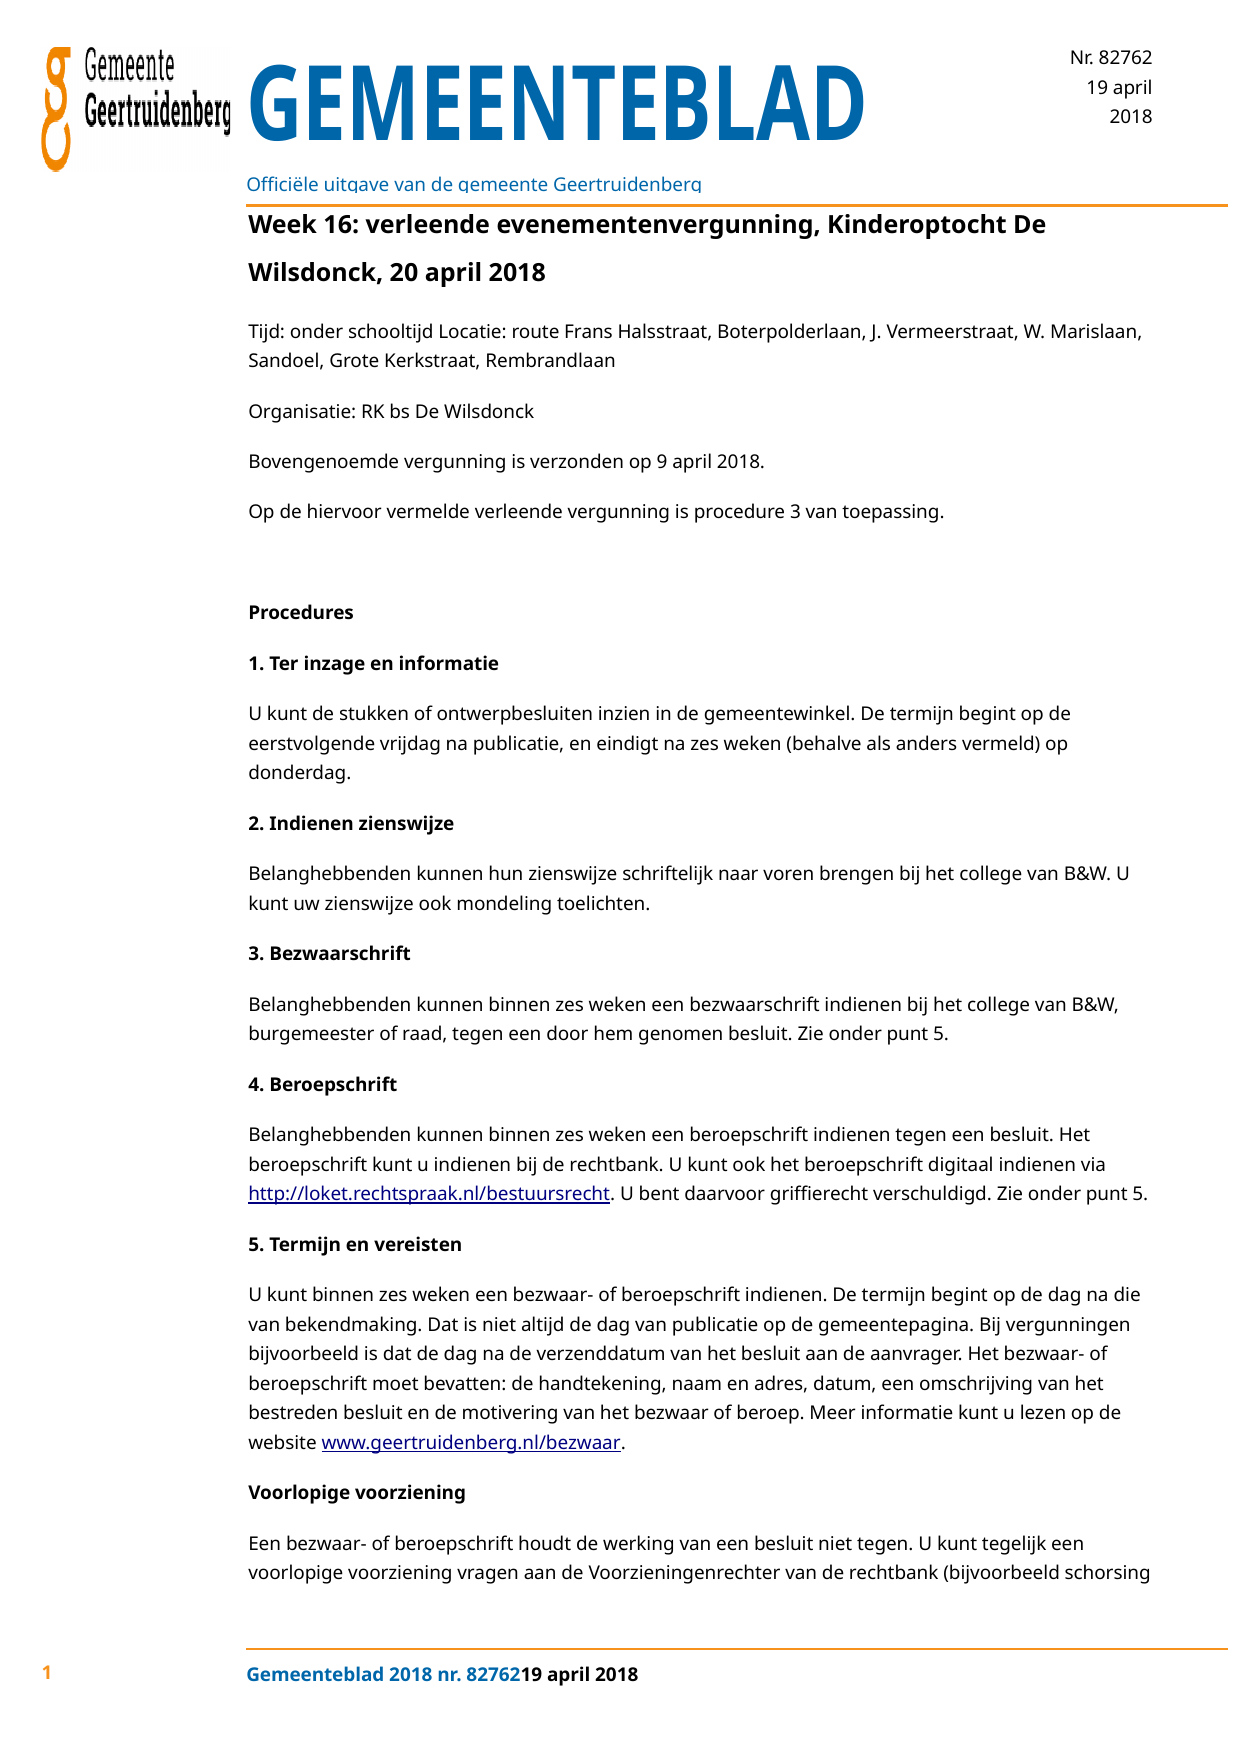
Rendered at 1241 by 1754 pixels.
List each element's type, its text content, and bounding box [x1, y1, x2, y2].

text U kunt binnen zes weken een bezwaar- of beroepschrift indienen. De termijn begint op de dag na die van bekendmaking. Dat is niet altijd de dag van publicatie op de gemeentepagina. Bij vergunningen bijvoorbeeld is dat de dag na de verzenddatum van het besluit aan de aanvrager. Het bezwaar- of beroepschrift moet bevatten: de handtekening, naam en adres, datum, een omschrijving van het bestreden besluit en de motivering van het bezwaar of beroep. Meer informatie kunt u lezen op de website www.geertruidenberg.nl/bezwaar. [248, 1281, 1152, 1455]
text Voorlopige voorziening [248, 1479, 1152, 1505]
text 4. Beroepschrift [248, 1071, 1152, 1097]
text 1. Ter inzage en informatie [248, 650, 1152, 676]
text 2. Indienen zienswijze [248, 810, 1152, 836]
text Bovengenoemde vergunning is verzonden op 9 april 2018. [248, 448, 1152, 474]
text Organisatie: RK bs De Wilsdonck [248, 398, 1152, 424]
text Belanghebbenden kunnen hun zienswijze schriftelijk naar voren brengen bij het college van B&W. U kunt uw zienswijze ook mondeling toelichten. [248, 860, 1152, 916]
text 5. Termijn en vereisten [248, 1231, 1152, 1257]
text Tijd: onder schooltijd Locatie: route Frans Halsstraat, Boterpolderlaan, J. Vermeerstraat, W. Marislaan, Sandoel, Grote Kerkstraat, Rembrandlaan [248, 318, 1152, 373]
text Een bezwaar- of beroepschrift houdt de werking van een besluit niet tegen. U kunt tegelijk een voorlopige voorziening vragen aan de Voorzieningenrechter van de rechtbank (bijvoorbeeld schorsing [248, 1530, 1152, 1585]
text Op de hiervoor vermelde verleende vergunning is procedure 3 van toepassing. [248, 499, 1152, 524]
text 3. Bezwaarschrift [248, 940, 1152, 966]
text Belanghebbenden kunnen binnen zes weken een bezwaarschrift indienen bij het college van B&W, burgemeester of raad, tegen een door hem genomen besluit. Zie onder punt 5. [248, 991, 1152, 1046]
text Procedures [248, 599, 1152, 625]
picture [41, 47, 231, 172]
text Week 16: verleende evenementenvergunning, Kinderoptocht De Wilsdonck, 20 april 2018 [248, 207, 1152, 288]
text U kunt de stukken of ontwerpbesluiten inzien in de gemeentewinkel. De termijn begint op de eerstvolgende vrijdag na publicatie, en eindigt na zes weken (behalve als anders vermeld) op donderdag. [248, 700, 1152, 785]
text Belanghebbenden kunnen binnen zes weken een beroepschrift indienen tegen een besluit. Het beroepschrift kunt u indienen bij de rechtbank. U kunt ook het beroepschrift digitaal indienen via http://loket.rechtspraak.nl/bestuursrecht. U bent daarvoor griffierecht verschuldigd. Zie onder punt 5. [248, 1121, 1152, 1206]
